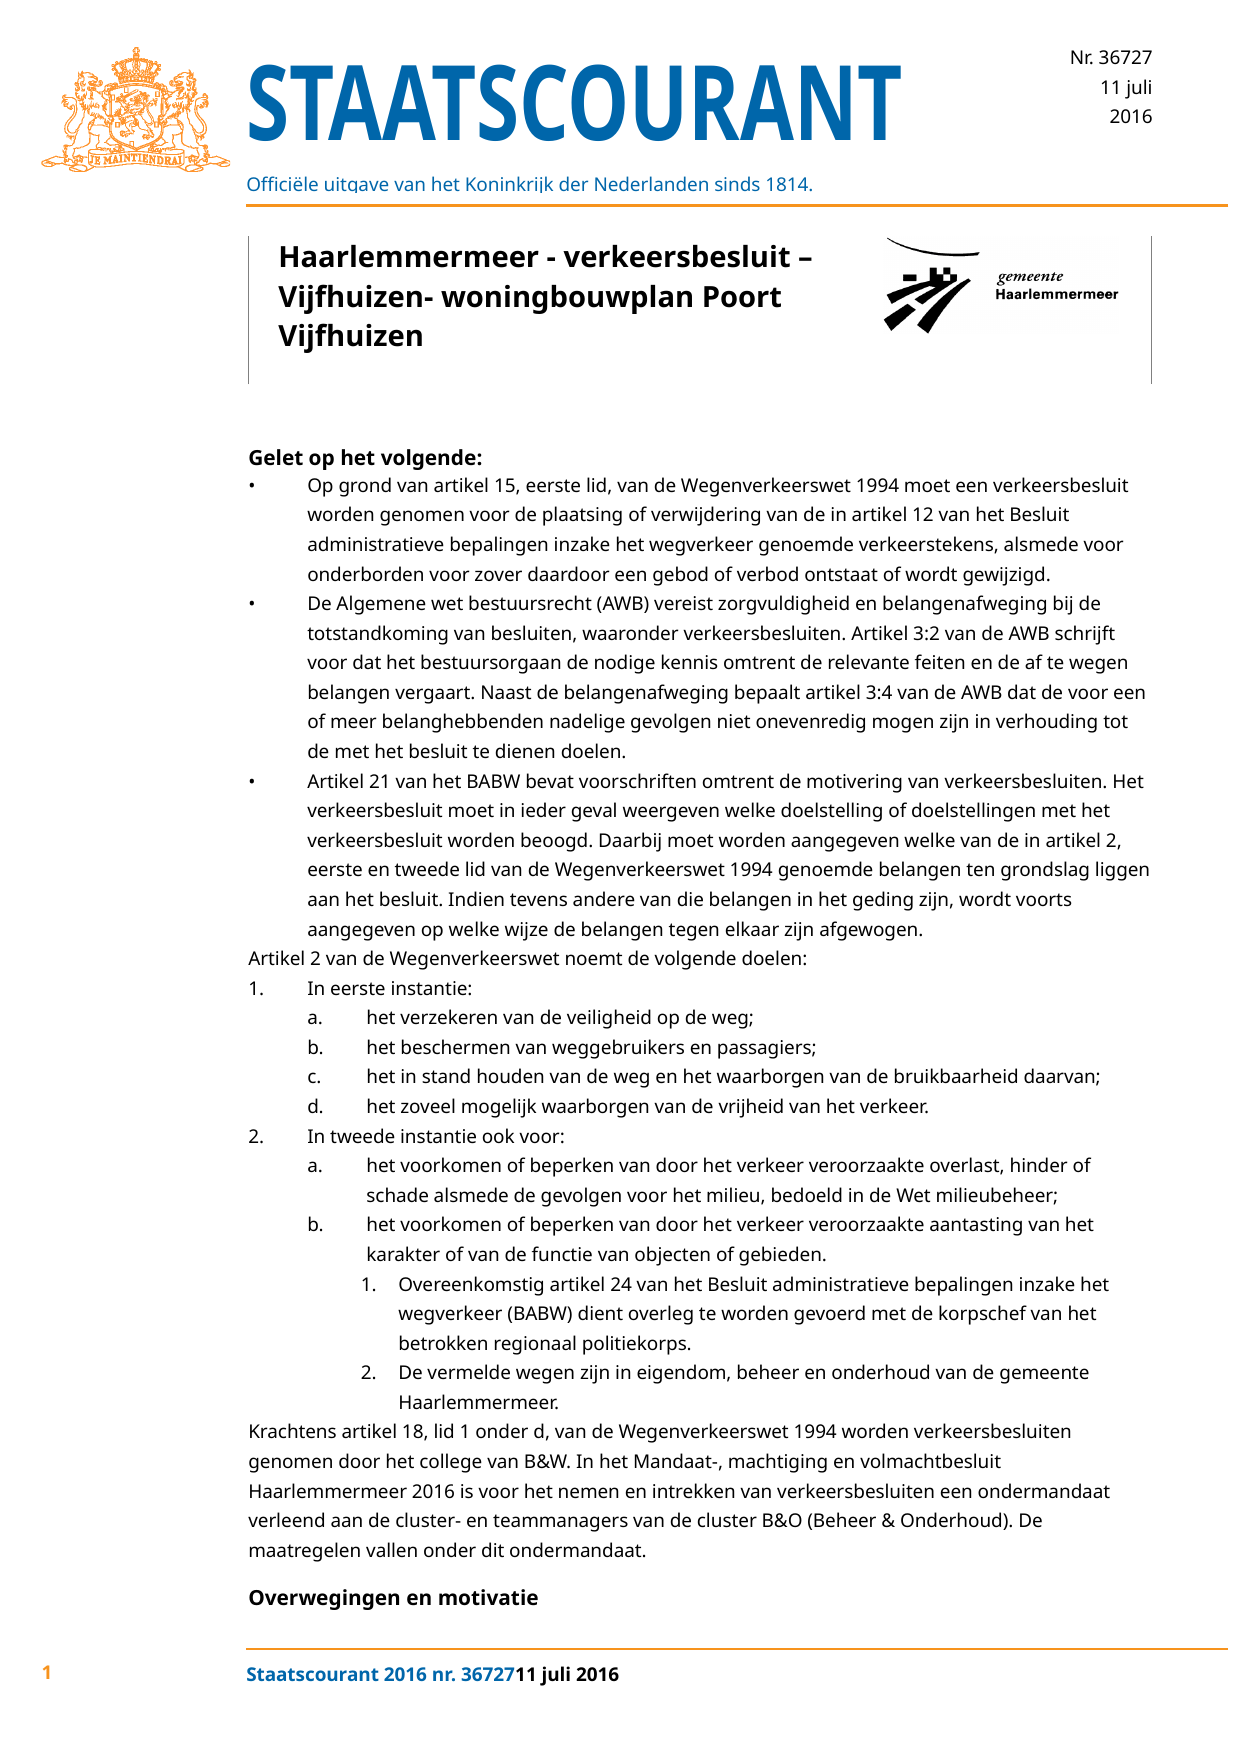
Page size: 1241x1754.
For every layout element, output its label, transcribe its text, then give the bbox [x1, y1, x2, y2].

text Artikel 2 van de Wegenverkeerswet noemt de volgende doelen: [248, 945, 1152, 971]
list Op grond van artikel 15, eerste lid, van de Wegenverkeerswet 1994 moet een verkeersbesluit worden genomen voor de plaatsing of verwijdering van de in artikel 12 van het Besluit administratieve bepalingen inzake het wegverkeer genoemde verkeerstekens, alsmede voor onderborden voor zover daardoor een gebod of verbod ontstaat of wordt gewijzigd. [248, 472, 1152, 586]
list In tweede instantie ook voor: [248, 1123, 1152, 1148]
text Overwegingen en motivatie [248, 1583, 1152, 1611]
picture [882, 236, 1119, 334]
list De Algemene wet bestuursrecht (AWB) vereist zorgvuldigheid en belangenafweging bij de totstandkoming van besluiten, waaronder verkeersbesluiten. Artikel 3:2 van de AWB schrijft voor dat het bestuursorgaan de nodige kennis omtrent de relevante feiten en de af te wegen belangen vergaart. Naast de belangenafweging bepaalt artikel 3:4 van de AWB dat de voor een of meer belanghebbenden nadelige gevolgen niet onevenredig mogen zijn in verhouding tot de met het besluit te dienen doelen. [248, 590, 1152, 764]
list Overeenkomstig artikel 24 van het Besluit administratieve bepalingen inzake het wegverkeer (BABW) dient overleg te worden gevoerd met de korpschef van het betrokken regionaal politiekorps. [361, 1271, 1152, 1356]
table_header [850, 236, 1151, 384]
list Artikel 21 van het BABW bevat voorschriften omtrent de motivering van verkeersbesluiten. Het verkeersbesluit moet in ieder geval weergeven welke doelstelling of doelstellingen met het verkeersbesluit worden beoogd. Daarbij moet worden aangegeven welke van de in artikel 2, eerste en tweede lid van de Wegenverkeerswet 1994 genoemde belangen ten grondslag liggen aan het besluit. Indien tevens andere van die belangen in het geding zijn, wordt voorts aangegeven op welke wijze de belangen tegen elkaar zijn afgewogen. [248, 768, 1152, 941]
list het voorkomen of beperken van door het verkeer veroorzaakte overlast, hinder of schade alsmede de gevolgen voor het milieu, bedoeld in de Wet milieubeheer; [307, 1152, 1152, 1208]
list het in stand houden van de weg en het waarborgen van de bruikbaarheid daarvan; [307, 1064, 1152, 1089]
list het verzekeren van de veiligheid op de weg; [307, 1004, 1152, 1030]
table_header Haarlemmermeer - verkeersbesluit –Vijfhuizen- woningbouwplan Poort Vijfhuizen [249, 236, 850, 384]
text Krachtens artikel 18, lid 1 onder d, van de Wegenverkeerswet 1994 worden verkeersbesluiten genomen door het college van B&W. In het Mandaat-, machtiging en volmachtbesluit Haarlemmermeer 2016 is voor het nemen en intrekken van verkeersbesluiten een ondermandaat verleend aan de cluster- en teammanagers van de cluster B&O (Beheer & Onderhoud). De maatregelen vallen onder dit ondermandaat. [248, 1419, 1152, 1563]
list het beschermen van weggebruikers en passagiers; [307, 1034, 1152, 1060]
text Gelet op het volgende: [248, 443, 1152, 472]
list De vermelde wegen zijn in eigendom, beheer en onderhoud van de gemeente Haarlemmermeer. [361, 1359, 1152, 1415]
picture [41, 47, 231, 172]
list In eerste instantie: [248, 975, 1152, 1001]
list het zoveel mogelijk waarborgen van de vrijheid van het verkeer. [307, 1093, 1152, 1119]
list het voorkomen of beperken van door het verkeer veroorzaakte aantasting van het karakter of van de functie van objecten of gebieden. [307, 1212, 1152, 1267]
